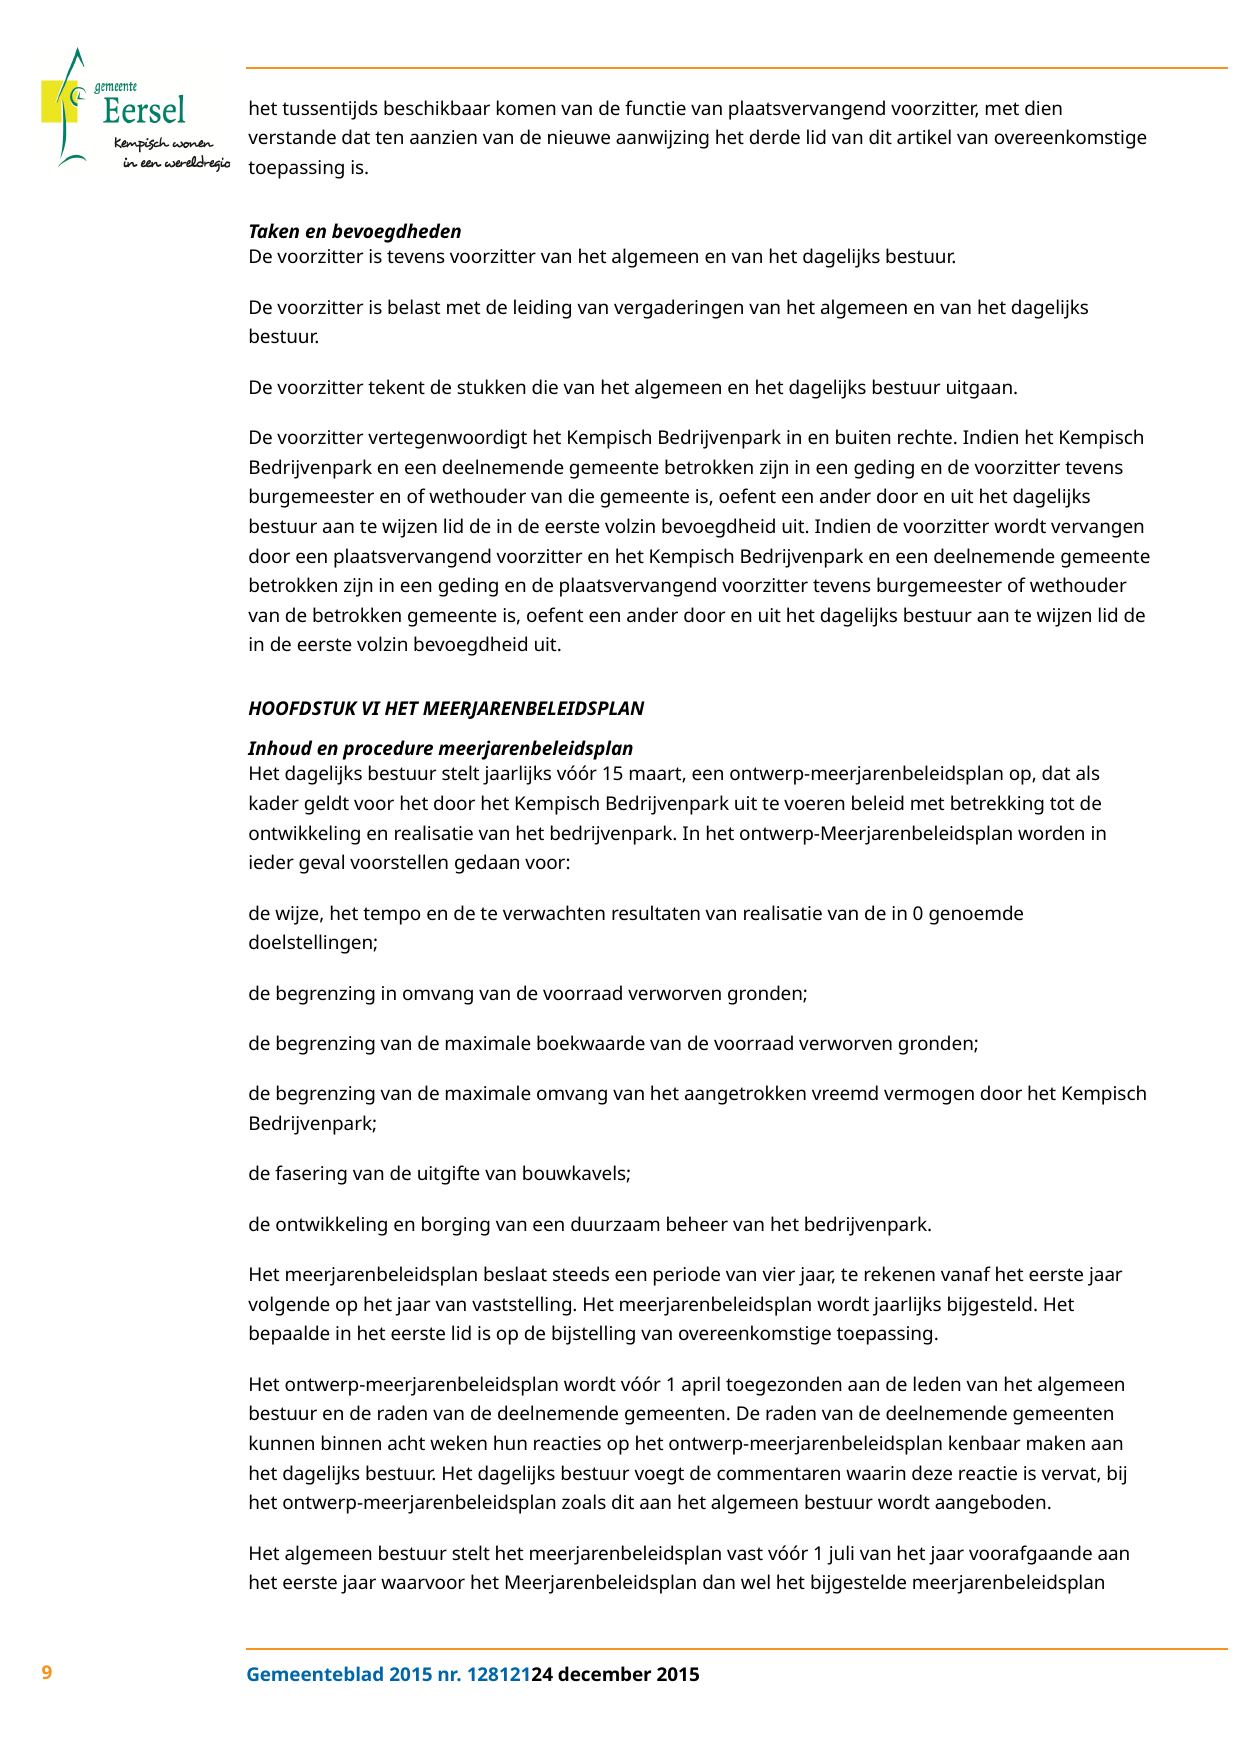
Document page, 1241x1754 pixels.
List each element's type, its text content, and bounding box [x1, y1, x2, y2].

text Het dagelijks bestuur stelt jaarlijks vóór 15 maart, een ontwerp-meerjarenbeleidsplan op, dat als kader geldt voor het door het Kempisch Bedrijvenpark uit te voeren beleid met betrekking tot de ontwikkeling en realisatie van het bedrijvenpark. In het ontwerp-Meerjarenbeleidsplan worden in ieder geval voorstellen gedaan voor: [248, 761, 1152, 875]
text Het algemeen bestuur stelt het meerjarenbeleidsplan vast vóór 1 juli van het jaar voorafgaande aan het eerste jaar waarvoor het Meerjarenbeleidsplan dan wel het bijgestelde meerjarenbeleidsplan [248, 1540, 1152, 1595]
text De voorzitter vertegenwoordigt het Kempisch Bedrijvenpark in en buiten rechte. Indien het Kempisch Bedrijvenpark en een deelnemende gemeente betrokken zijn in een geding en de voorzitter tevens burgemeester en of wethouder van die gemeente is, oefent een ander door en uit het dagelijks bestuur aan te wijzen lid de in de eerste volzin bevoegdheid uit. Indien de voorzitter wordt vervangen door een plaatsvervangend voorzitter en het Kempisch Bedrijvenpark en een deelnemende gemeente betrokken zijn in een geding en de plaatsvervangend voorzitter tevens burgemeester of wethouder van de betrokken gemeente is, oefent een ander door en uit het dagelijks bestuur aan te wijzen lid de in de eerste volzin bevoegdheid uit. [248, 424, 1152, 657]
text De voorzitter is tevens voorzitter van het algemeen en van het dagelijks bestuur. [248, 244, 1152, 269]
picture [41, 47, 231, 172]
text de fasering van de uitgifte van bouwkavels; [248, 1161, 1152, 1186]
text de begrenzing van de maximale boekwaarde van de voorraad verworven gronden; [248, 1030, 1152, 1056]
text Het meerjarenbeleidsplan beslaat steeds een periode van vier jaar, te rekenen vanaf het eerste jaar volgende op het jaar van vaststelling. Het meerjarenbeleidsplan wordt jaarlijks bijgesteld. Het bepaalde in het eerste lid is op de bijstelling van overeenkomstige toepassing. [248, 1261, 1152, 1346]
text Inhoud en procedure meerjarenbeleidsplan [248, 735, 1152, 761]
text de begrenzing van de maximale omvang van het aangetrokken vreemd vermogen door het Kempisch Bedrijvenpark; [248, 1081, 1152, 1136]
text Taken en bevoegdheden [248, 218, 1152, 244]
text het tussentijds beschikbaar komen van de functie van plaatsvervangend voorzitter, met dien verstande dat ten aanzien van de nieuwe aanwijzing het derde lid van dit artikel van overeenkomstige toepassing is. [248, 95, 1152, 180]
text De voorzitter tekent de stukken die van het algemeen en het dagelijks bestuur uitgaan. [248, 374, 1152, 400]
text de wijze, het tempo en de te verwachten resultaten van realisatie van de in 0 genoemde doelstellingen; [248, 900, 1152, 955]
text HOOFDSTUK VI HET MEERJARENBELEIDSPLAN [248, 696, 1152, 721]
text Het ontwerp-meerjarenbeleidsplan wordt vóór 1 april toegezonden aan de leden van het algemeen bestuur en de raden van de deelnemende gemeenten. De raden van de deelnemende gemeenten kunnen binnen acht weken hun reacties op het ontwerp-meerjarenbeleidsplan kenbaar maken aan het dagelijks bestuur. Het dagelijks bestuur voegt de commentaren waarin deze reactie is vervat, bij het ontwerp-meerjarenbeleidsplan zoals dit aan het algemeen bestuur wordt aangeboden. [248, 1371, 1152, 1515]
text de begrenzing in omvang van de voorraad verworven gronden; [248, 980, 1152, 1005]
text De voorzitter is belast met de leiding van vergaderingen van het algemeen en van het dagelijks bestuur. [248, 294, 1152, 349]
text de ontwikkeling en borging van een duurzaam beheer van het bedrijvenpark. [248, 1211, 1152, 1237]
